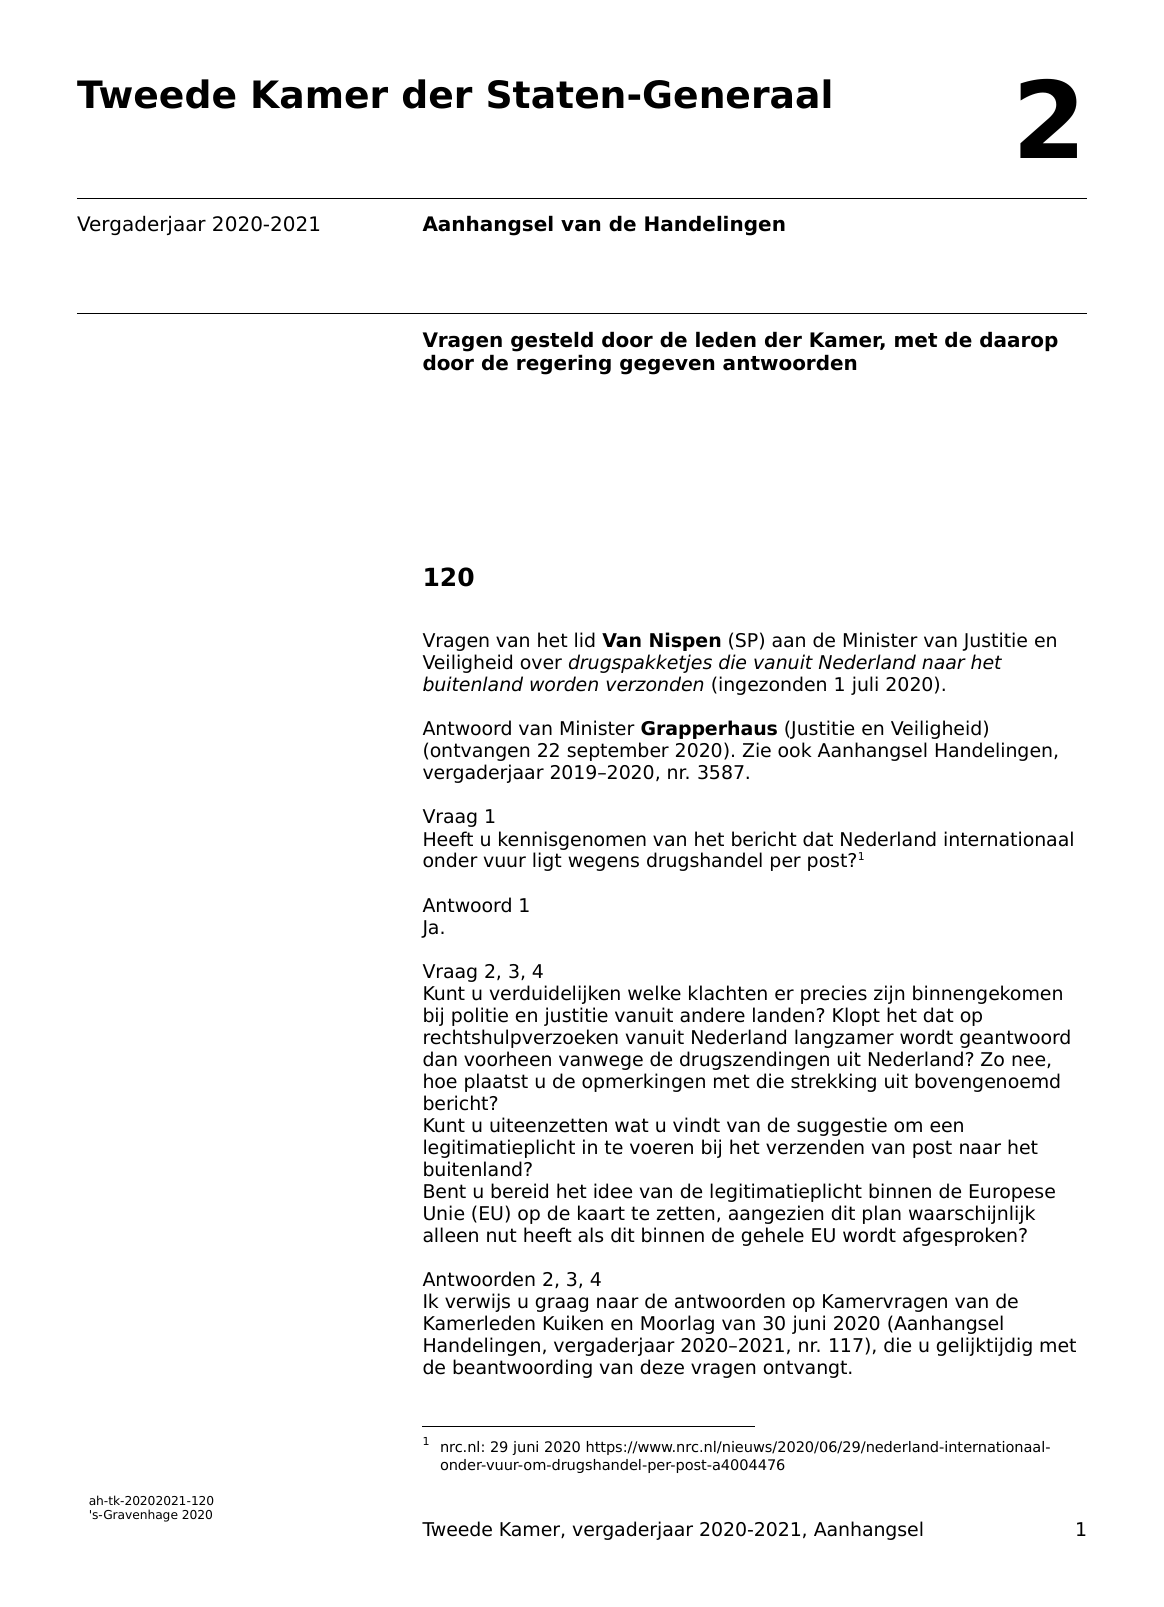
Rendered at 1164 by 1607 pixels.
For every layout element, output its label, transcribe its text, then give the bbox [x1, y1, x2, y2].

text Kunt u verduidelijken welke klachten er precies zijn binnengekomen bij politie en justitie vanuit andere landen? Klopt het dat op rechtshulpverzoeken vanuit Nederland langzamer wordt geantwoord dan voorheen vanwege de drugszendingen uit Nederland? Zo nee, hoe plaatst u de opmerkingen met die strekking uit bovengenoemd bericht? [422, 983, 1087, 1114]
table_cell Vragen gesteld door de leden der Kamer, met de daarop door de regering gegeven antwoorden [422, 314, 1087, 375]
table_header 2 [886, 59, 1087, 198]
text Vraag 2, 3, 4 [422, 961, 1087, 983]
text Heeft u kennisgenomen van het bericht dat Nederland internationaal onder vuur ligt wegens drugshandel per post? [422, 828, 1087, 872]
table_cell Aanhangsel van de Handelingen [422, 199, 1087, 313]
text Kunt u uiteenzetten wat u vindt van de suggestie om een legitimatieplicht in te voeren bij het verzenden van post naar het buitenland? [422, 1114, 1087, 1181]
text Ja. [422, 917, 1087, 938]
table_header Tweede Kamer der Staten-Generaal [77, 59, 886, 198]
text Antwoord van Minister Grapperhaus (Justitie en Veiligheid) (ontvangen 22 september 2020). Zie ook Aanhangsel Handelingen, vergaderjaar 2019–2020, nr. 3587. [422, 718, 1087, 784]
text Bent u bereid het idee van de legitimatieplicht binnen de Europese Unie (EU) op de kaart te zetten, aangezien dit plan waarschijnlijk alleen nut heeft als dit binnen de gehele EU wordt afgesproken? [422, 1181, 1087, 1246]
text Vraag 1 [422, 806, 1087, 828]
text Vragen van het lid Van Nispen (SP) aan de Minister van Justitie en Veiligheid over drugspakketjes die vanuit Nederland naar het buitenland worden verzonden (ingezonden 1 juli 2020). [422, 630, 1087, 696]
text nrc.nl: 29 juni 2020 https://www.nrc.nl/nieuws/2020/06/29/nederland-internationaal-onder-vuur-om-drugshandel-per-post-a4004476 [422, 1435, 1087, 1474]
table_cell Vergaderjaar 2020-2021 [77, 199, 422, 313]
text 120 [422, 563, 1087, 592]
text ah-tk-20202021-120 [88, 1494, 323, 1508]
text Ik verwijs u graag naar de antwoorden op Kamervragen van de Kamerleden Kuiken en Moorlag van 30 juni 2020 (Aanhangsel Handelingen, vergaderjaar 2020–2021, nr. 117), die u gelijktijdig met de beantwoording van deze vragen ontvangt. [422, 1291, 1087, 1378]
text Antwoord 1 [422, 894, 1087, 917]
text Antwoorden 2, 3, 4 [422, 1269, 1087, 1291]
table_cell [77, 314, 422, 375]
text 's-Gravenhage 2020 [88, 1508, 323, 1522]
